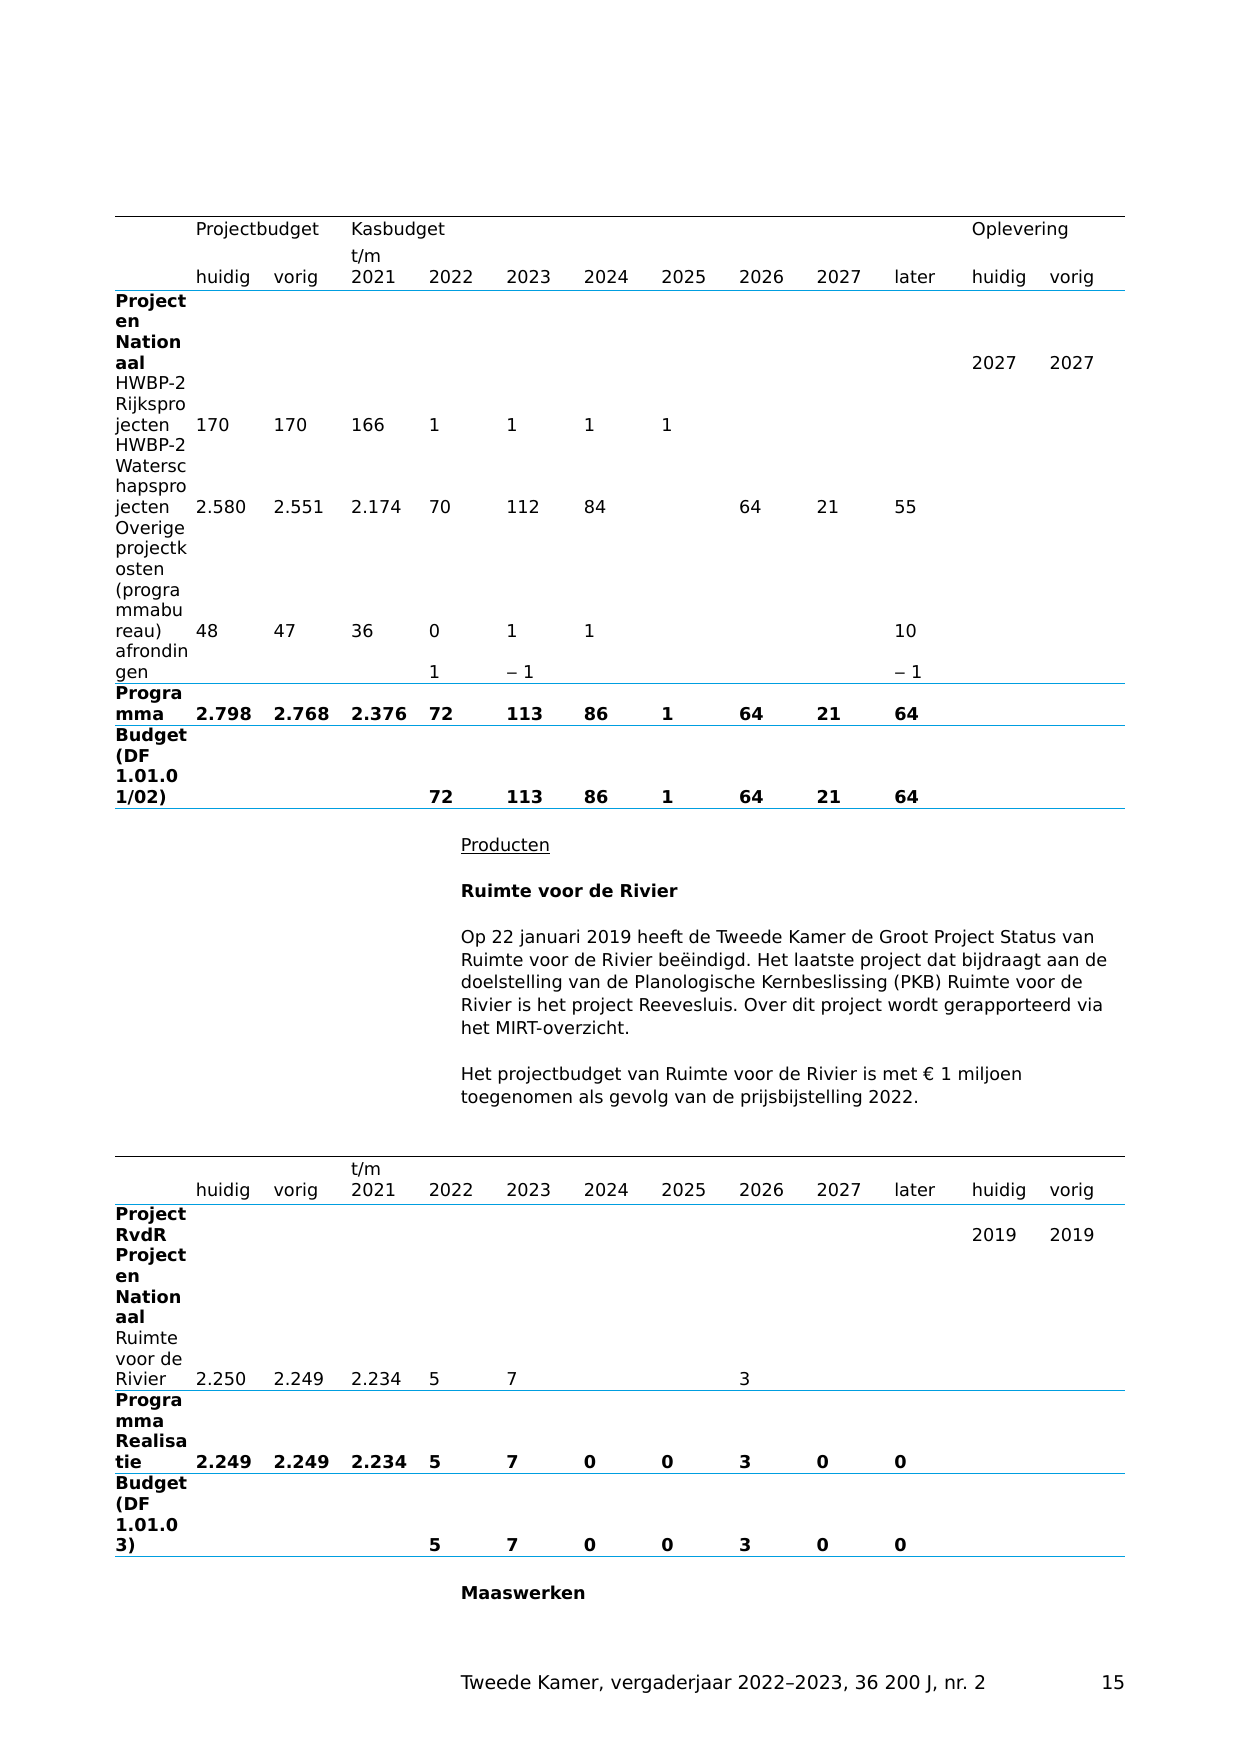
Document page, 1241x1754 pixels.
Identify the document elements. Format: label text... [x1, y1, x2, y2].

table_cell 2025 [658, 243, 736, 290]
table_cell 3 [736, 1474, 813, 1556]
table_cell 2023 [503, 243, 581, 290]
table_cell 2.768 [270, 684, 348, 724]
table_cell Oplevering [969, 217, 1125, 243]
table_cell [581, 291, 658, 373]
table_cell 36 [348, 518, 426, 641]
table_cell 2.250 [193, 1328, 270, 1390]
table_cell ‒ 1 [503, 641, 581, 683]
table_cell 0 [891, 1474, 969, 1556]
text Het projectbudget van Ruimte voor de Rivier is met € 1 miljoen toegenomen als gevolg van de prijsbijstelling 2022. [461, 1062, 1125, 1108]
table_cell [348, 1474, 426, 1556]
table_cell 0 [814, 1391, 891, 1473]
table_cell huidig [969, 1157, 1046, 1203]
table_cell [969, 684, 1046, 724]
table_cell afrondingen [115, 641, 193, 683]
table_cell t/m 2021 [348, 243, 426, 290]
table_cell 2027 [814, 1157, 891, 1203]
table_cell [658, 291, 736, 373]
table_cell 170 [193, 373, 270, 435]
table_cell 1 [658, 726, 736, 807]
table_cell 2.249 [270, 1328, 348, 1390]
table_cell [736, 518, 813, 641]
table_cell later [891, 243, 969, 290]
table_cell [270, 1245, 348, 1328]
table_cell huidig [193, 243, 270, 290]
table_cell 1 [503, 373, 581, 435]
table_cell Programma [115, 684, 193, 724]
table_cell 2.551 [270, 435, 348, 518]
table_cell huidig [969, 243, 1046, 290]
table_cell [1046, 641, 1125, 683]
table_cell [969, 373, 1046, 435]
table_cell [581, 1328, 658, 1390]
table_cell [891, 1328, 969, 1390]
table_cell [658, 1205, 736, 1245]
table_cell [193, 1474, 270, 1556]
table_cell [581, 1245, 658, 1328]
table_cell 1 [503, 518, 581, 641]
table_cell [658, 641, 736, 683]
table_cell 64 [736, 726, 813, 807]
table_cell [503, 1245, 581, 1328]
table_cell [1046, 1391, 1125, 1473]
table_cell [1046, 1328, 1125, 1390]
table_header Tabel 9 Projectoverzicht Ruimte voor de rivier; realisatie (bedragen x € 1 miljoen) [115, 1131, 1125, 1156]
table_cell vorig [270, 1157, 348, 1203]
table_cell 2023 [503, 1157, 581, 1203]
table_cell 3 [736, 1391, 813, 1473]
table_cell [969, 518, 1046, 641]
table_cell [581, 1205, 658, 1245]
table_header Tabel 8 Projectoverzicht Tweede Hoogwaterbeschermingsprogramma; realisatie (bedragen x € 1 miljoen) [115, 191, 1125, 216]
table_cell [348, 1205, 426, 1245]
table_cell 47 [270, 518, 348, 641]
table_cell 84 [581, 435, 658, 518]
table_cell [426, 1205, 503, 1245]
table_cell 1 [426, 373, 503, 435]
table_cell [891, 373, 969, 435]
table_cell 1 [658, 684, 736, 724]
table_cell [814, 1205, 891, 1245]
table_cell 2.580 [193, 435, 270, 518]
table_cell [969, 1474, 1046, 1556]
table_cell 0 [581, 1474, 658, 1556]
table_cell 2.174 [348, 435, 426, 518]
table_cell [1046, 1474, 1125, 1556]
table_cell [969, 726, 1046, 807]
table_cell [1046, 373, 1125, 435]
table_cell [115, 217, 193, 290]
table_cell [969, 1328, 1046, 1390]
table_cell 2019 [969, 1205, 1046, 1245]
table_cell 0 [658, 1474, 736, 1556]
text Ruimte voor de Rivier [461, 879, 1125, 902]
table_cell HWBP-2 Waterschapsprojecten [115, 435, 193, 518]
table_cell 5 [426, 1391, 503, 1473]
table_cell [270, 726, 348, 807]
table_cell [503, 1205, 581, 1245]
table_cell 2.376 [348, 684, 426, 724]
table_cell 2026 [736, 1157, 813, 1203]
table_cell 2.798 [193, 684, 270, 724]
table_cell [193, 1205, 270, 1245]
table_cell Project RvdR [115, 1205, 193, 1245]
table_cell 64 [736, 435, 813, 518]
table_cell [270, 1205, 348, 1245]
table_cell [348, 726, 426, 807]
table_cell 2019 [1046, 1205, 1125, 1245]
table_cell 64 [891, 726, 969, 807]
table_cell 2.249 [193, 1391, 270, 1473]
table_cell [193, 726, 270, 807]
table_cell 2022 [426, 1157, 503, 1203]
table_cell [969, 435, 1046, 518]
table_cell Projecten Nationaal [115, 291, 193, 373]
table_cell [658, 1328, 736, 1390]
table_cell [736, 1245, 813, 1328]
table_cell huidig [193, 1157, 270, 1203]
table_cell [270, 641, 348, 683]
table_cell 2.234 [348, 1328, 426, 1390]
table_cell 0 [814, 1474, 891, 1556]
table_cell [814, 1245, 891, 1328]
table_cell [891, 1205, 969, 1245]
table_cell [891, 291, 969, 373]
table_cell 5 [426, 1474, 503, 1556]
table_cell [503, 291, 581, 373]
table_cell 72 [426, 726, 503, 807]
table_cell [814, 518, 891, 641]
table_cell [736, 641, 813, 683]
table_cell 0 [891, 1391, 969, 1473]
table_cell [814, 373, 891, 435]
table_cell 7 [503, 1474, 581, 1556]
table_cell [1046, 726, 1125, 807]
table_cell [1046, 684, 1125, 724]
table_cell 1 [581, 373, 658, 435]
table_cell 2024 [581, 243, 658, 290]
table_cell [1046, 1245, 1125, 1328]
table_cell 7 [503, 1391, 581, 1473]
table_cell Overige projectkosten (programmabureau) [115, 518, 193, 641]
table_cell [348, 641, 426, 683]
table_cell 2027 [1046, 291, 1125, 373]
table_cell [736, 373, 813, 435]
table_cell 170 [270, 373, 348, 435]
table_cell 1 [658, 373, 736, 435]
table_cell 21 [814, 684, 891, 724]
table_cell Projecten Nationaal [115, 1245, 193, 1328]
table_cell [814, 1328, 891, 1390]
table_cell [270, 1474, 348, 1556]
table_cell vorig [270, 243, 348, 290]
table_cell 2.249 [270, 1391, 348, 1473]
table_cell 21 [814, 435, 891, 518]
table_cell 10 [891, 518, 969, 641]
table_cell 2026 [736, 243, 813, 290]
table_cell [891, 1245, 969, 1328]
table_cell [426, 291, 503, 373]
table_cell 5 [426, 1328, 503, 1390]
table_cell 55 [891, 435, 969, 518]
table_cell Ruimte voor de Rivier [115, 1328, 193, 1390]
table_cell [426, 1245, 503, 1328]
table_cell 21 [814, 726, 891, 807]
table_cell [1046, 518, 1125, 641]
table_cell [115, 1157, 193, 1203]
table_cell 86 [581, 726, 658, 807]
table_cell [193, 641, 270, 683]
table_cell [969, 1391, 1046, 1473]
table_cell [1046, 435, 1125, 518]
table_cell 166 [348, 373, 426, 435]
table_cell 7 [503, 1328, 581, 1390]
table_cell [581, 641, 658, 683]
table_cell [348, 291, 426, 373]
table_cell [969, 641, 1046, 683]
table_cell 2025 [658, 1157, 736, 1203]
table_cell HWBP-2 Rijksprojecten [115, 373, 193, 435]
table_cell [658, 518, 736, 641]
table_cell [814, 291, 891, 373]
table_cell Programma Realisatie [115, 1391, 193, 1473]
table_cell Budget (DF 1.01.01/02) [115, 726, 193, 807]
text Maaswerken [461, 1581, 1125, 1604]
table_cell 2027 [969, 291, 1046, 373]
table_cell t/m 2021 [348, 1157, 426, 1203]
table_cell 113 [503, 684, 581, 724]
table_cell vorig [1046, 243, 1125, 290]
table_cell 48 [193, 518, 270, 641]
table_cell 1 [426, 641, 503, 683]
table_cell vorig [1046, 1157, 1125, 1203]
table_cell 1 [581, 518, 658, 641]
table_cell [193, 291, 270, 373]
table_cell 3 [736, 1328, 813, 1390]
table_cell 70 [426, 435, 503, 518]
table_cell 64 [736, 684, 813, 724]
table_cell 0 [426, 518, 503, 641]
table_cell later [891, 1157, 969, 1203]
table_cell Kasbudget [348, 217, 969, 243]
table_cell [736, 1205, 813, 1245]
table_cell 2027 [814, 243, 891, 290]
table_cell ‒ 1 [891, 641, 969, 683]
table_cell 112 [503, 435, 581, 518]
table_cell [270, 291, 348, 373]
table_cell 64 [891, 684, 969, 724]
table_cell 0 [581, 1391, 658, 1473]
table_cell [814, 641, 891, 683]
text Op 22 januari 2019 heeft de Tweede Kamer de Groot Project Status van Ruimte voor de Rivier beëindigd. Het laatste project dat bijdraagt aan de doelstelling van de Planologische Kernbeslissing (PKB) Ruimte voor de Rivier is het project Reevesluis. Over dit project wordt gerapporteerd via het MIRT-overzicht. [461, 925, 1125, 1039]
text Producten [461, 833, 1125, 856]
table_cell [193, 1245, 270, 1328]
table_cell 2.234 [348, 1391, 426, 1473]
table_cell Projectbudget [193, 217, 348, 243]
table_cell [658, 435, 736, 518]
table_cell 72 [426, 684, 503, 724]
table_cell [348, 1245, 426, 1328]
table_cell 2024 [581, 1157, 658, 1203]
table_cell 2022 [426, 243, 503, 290]
table_cell 0 [658, 1391, 736, 1473]
table_cell [736, 291, 813, 373]
table_cell [969, 1245, 1046, 1328]
table_cell Budget (DF 1.01.03) [115, 1474, 193, 1556]
table_cell 113 [503, 726, 581, 807]
table_cell 86 [581, 684, 658, 724]
table_cell [658, 1245, 736, 1328]
